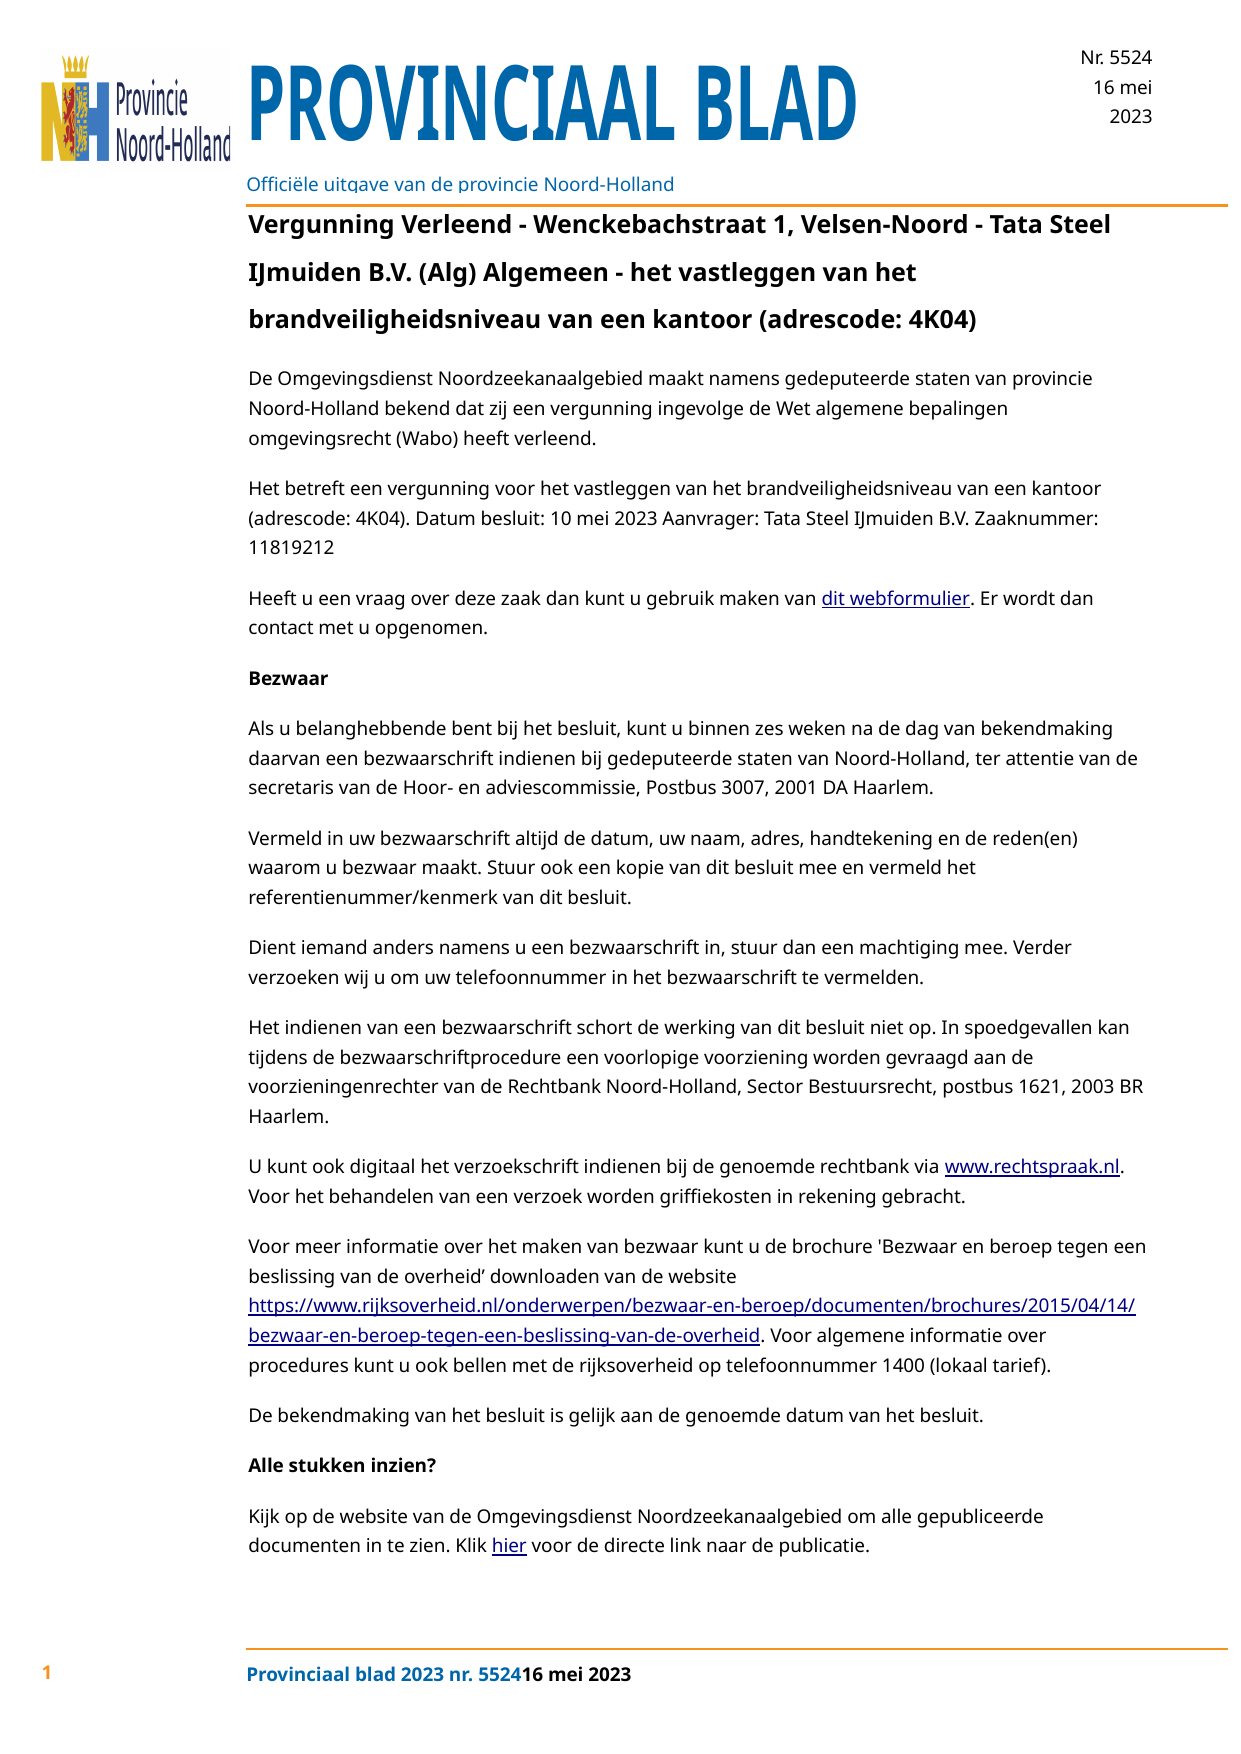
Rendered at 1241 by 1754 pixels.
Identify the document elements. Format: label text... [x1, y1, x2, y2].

text Als u belanghebbende bent bij het besluit, kunt u binnen zes weken na de dag van bekendmaking daarvan een bezwaarschrift indienen bij gedeputeerde staten van Noord-Holland, ter attentie van de secretaris van de Hoor- en adviescommissie, Postbus 3007, 2001 DA Haarlem. [248, 715, 1152, 800]
text Bezwaar [248, 665, 1152, 690]
text Alle stukken inzien? [248, 1453, 1152, 1478]
text U kunt ook digitaal het verzoekschrift indienen bij de genoemde rechtbank via www.rechtspraak.nl. Voor het behandelen van een verzoek worden griffiekosten in rekening gebracht. [248, 1153, 1152, 1209]
text Het betreft een vergunning voor het vastleggen van het brandveiligheidsniveau van een kantoor (adrescode: 4K04). Datum besluit: 10 mei 2023 Aanvrager: Tata Steel IJmuiden B.V. Zaaknummer: 11819212 [248, 475, 1152, 560]
text De bekendmaking van het besluit is gelijk aan de genoemde datum van het besluit. [248, 1402, 1152, 1428]
text Kijk op de website van de Omgevingsdienst Noordzeekanaalgebied om alle gepubliceerde documenten in te zien. Klik hier voor de directe link naar de publicatie. [248, 1503, 1152, 1558]
text Voor meer informatie over het maken van bezwaar kunt u de brochure 'Bezwaar en beroep tegen een beslissing van de overheid’ downloaden van de website https://www.rijksoverheid.nl/onderwerpen/bezwaar-en-beroep/documenten/brochures/2015/04/14/bezwaar-en-beroep-tegen-een-beslissing-van-de-overheid. Voor algemene informatie over procedures kunt u ook bellen met de rijksoverheid op telefoonnummer 1400 (lokaal tarief). [248, 1233, 1152, 1377]
text Vergunning Verleend - Wenckebachstraat 1, Velsen-Noord - Tata Steel IJmuiden B.V. (Alg) Algemeen - het vastleggen van het brandveiligheidsniveau van een kantoor (adrescode: 4K04) [248, 207, 1152, 336]
picture [41, 47, 231, 172]
text De Omgevingsdienst Noordzeekanaalgebied maakt namens gedeputeerde staten van provincie Noord-Holland bekend dat zij een vergunning ingevolge de Wet algemene bepalingen omgevingsrecht (Wabo) heeft verleend. [248, 366, 1152, 450]
text Dient iemand anders namens u een bezwaarschrift in, stuur dan een machtiging mee. Verder verzoeken wij u om uw telefoonnummer in het bezwaarschrift te vermelden. [248, 934, 1152, 989]
text Het indienen van een bezwaarschrift schort de werking van dit besluit niet op. In spoedgevallen kan tijdens de bezwaarschriftprocedure een voorlopige voorziening worden gevraagd aan de voorzieningenrechter van de Rechtbank Noord-Holland, Sector Bestuursrecht, postbus 1621, 2003 BR Haarlem. [248, 1014, 1152, 1129]
text Heeft u een vraag over deze zaak dan kunt u gebruik maken van dit webformulier. Er wordt dan contact met u opgenomen. [248, 585, 1152, 640]
text Vermeld in uw bezwaarschrift altijd de datum, uw naam, adres, handtekening en de reden(en) waarom u bezwaar maakt. Stuur ook een kopie van dit besluit mee en vermeld het referentienummer/kenmerk van dit besluit. [248, 825, 1152, 909]
